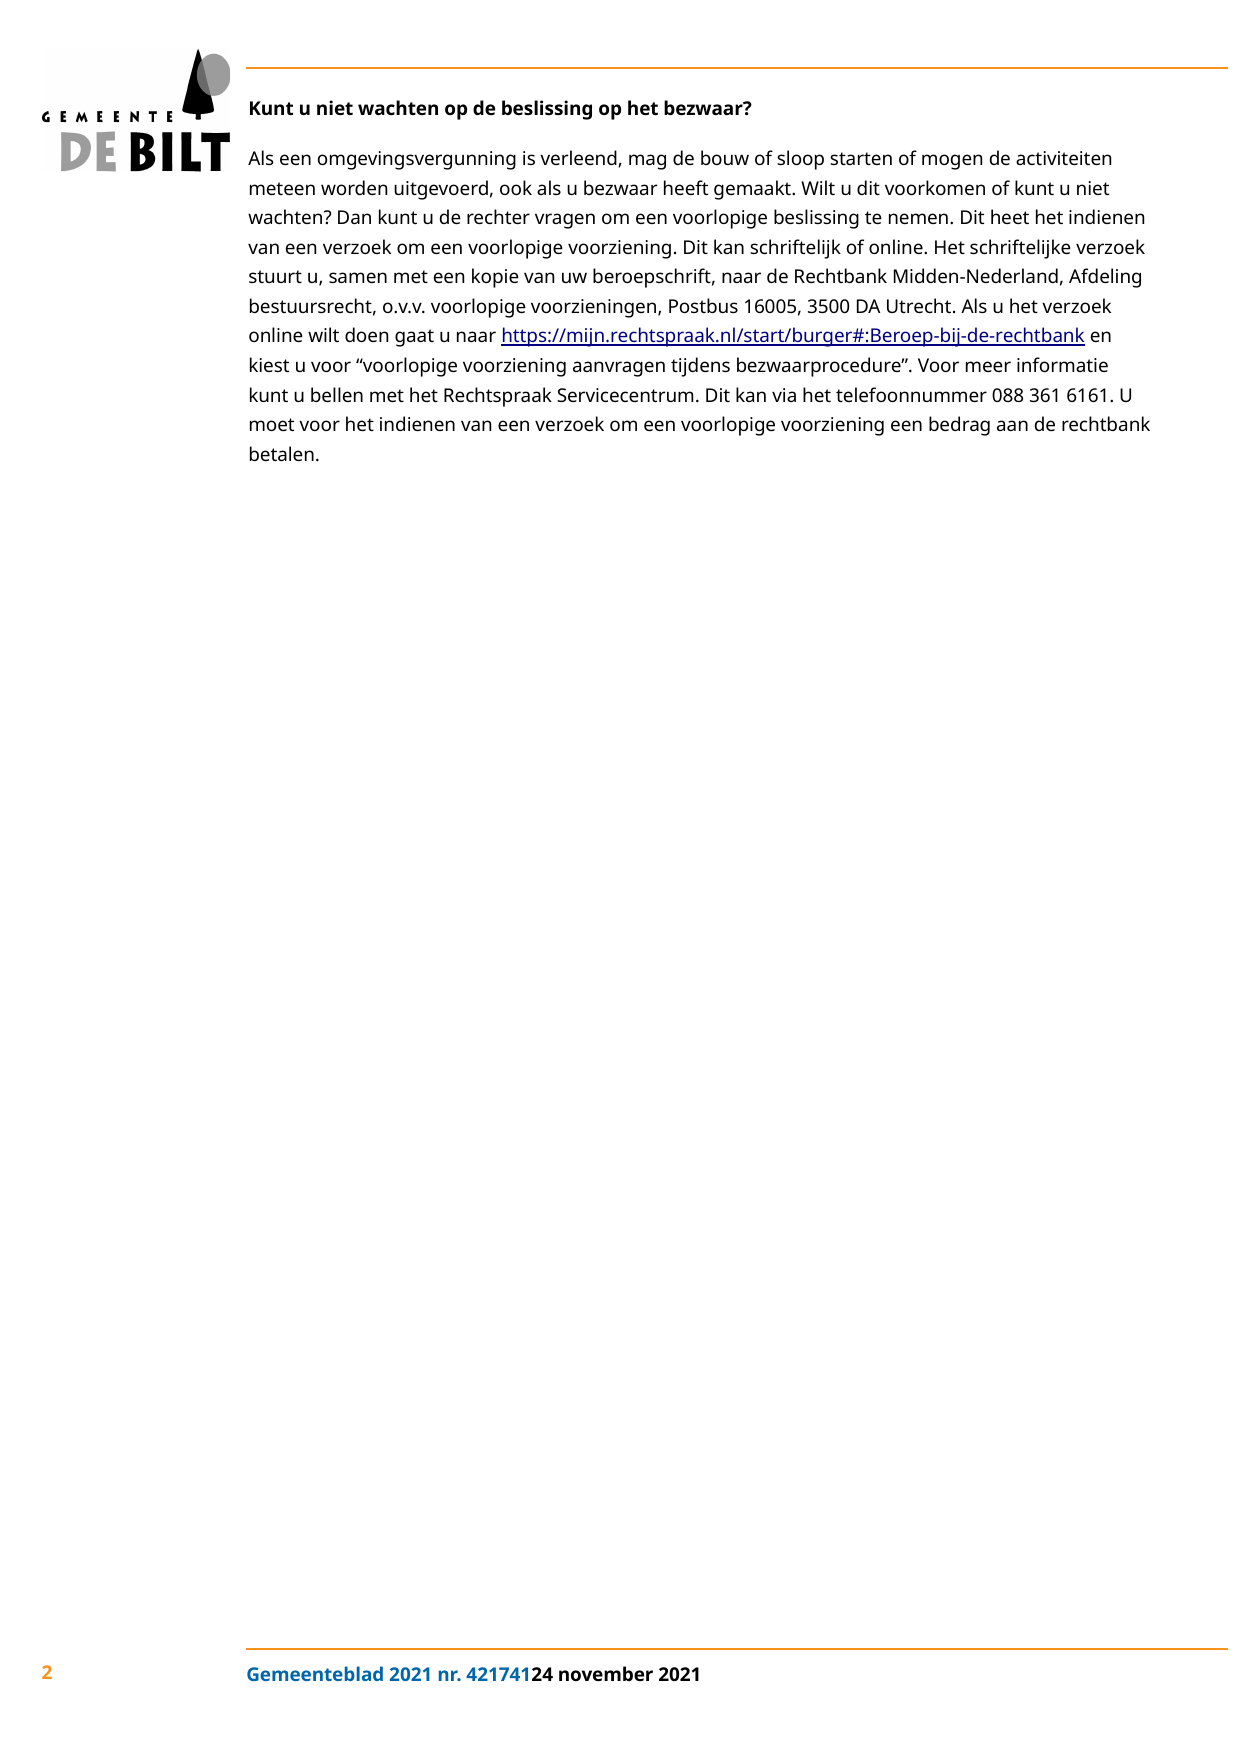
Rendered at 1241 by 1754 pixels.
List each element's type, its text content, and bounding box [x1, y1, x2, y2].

text Als een omgevingsvergunning is verleend, mag de bouw of sloop starten of mogen de activiteiten meteen worden uitgevoerd, ook als u bezwaar heeft gemaakt. Wilt u dit voorkomen of kunt u niet wachten? Dan kunt u de rechter vragen om een voorlopige beslissing te nemen. Dit heet het indienen van een verzoek om een voorlopige voorziening. Dit kan schriftelijk of online. Het schriftelijke verzoek stuurt u, samen met een kopie van uw beroepschrift, naar de Rechtbank Midden-Nederland, Afdeling bestuursrecht, o.v.v. voorlopige voorzieningen, Postbus 16005, 3500 DA Utrecht. Als u het verzoek online wilt doen gaat u naar https://mijn.rechtspraak.nl/start/burger#:Beroep-bij-de-rechtbank en kiest u voor “voorlopige voorziening aanvragen tijdens bezwaarprocedure”. Voor meer informatie kunt u bellen met het Rechtspraak Servicecentrum. Dit kan via het telefoonnummer 088 361 6161. U moet voor het indienen van een verzoek om een voorlopige voorziening een bedrag aan de rechtbank betalen. [248, 145, 1152, 467]
picture [41, 47, 231, 172]
text Kunt u niet wachten op de beslissing op het bezwaar? [248, 95, 1152, 121]
